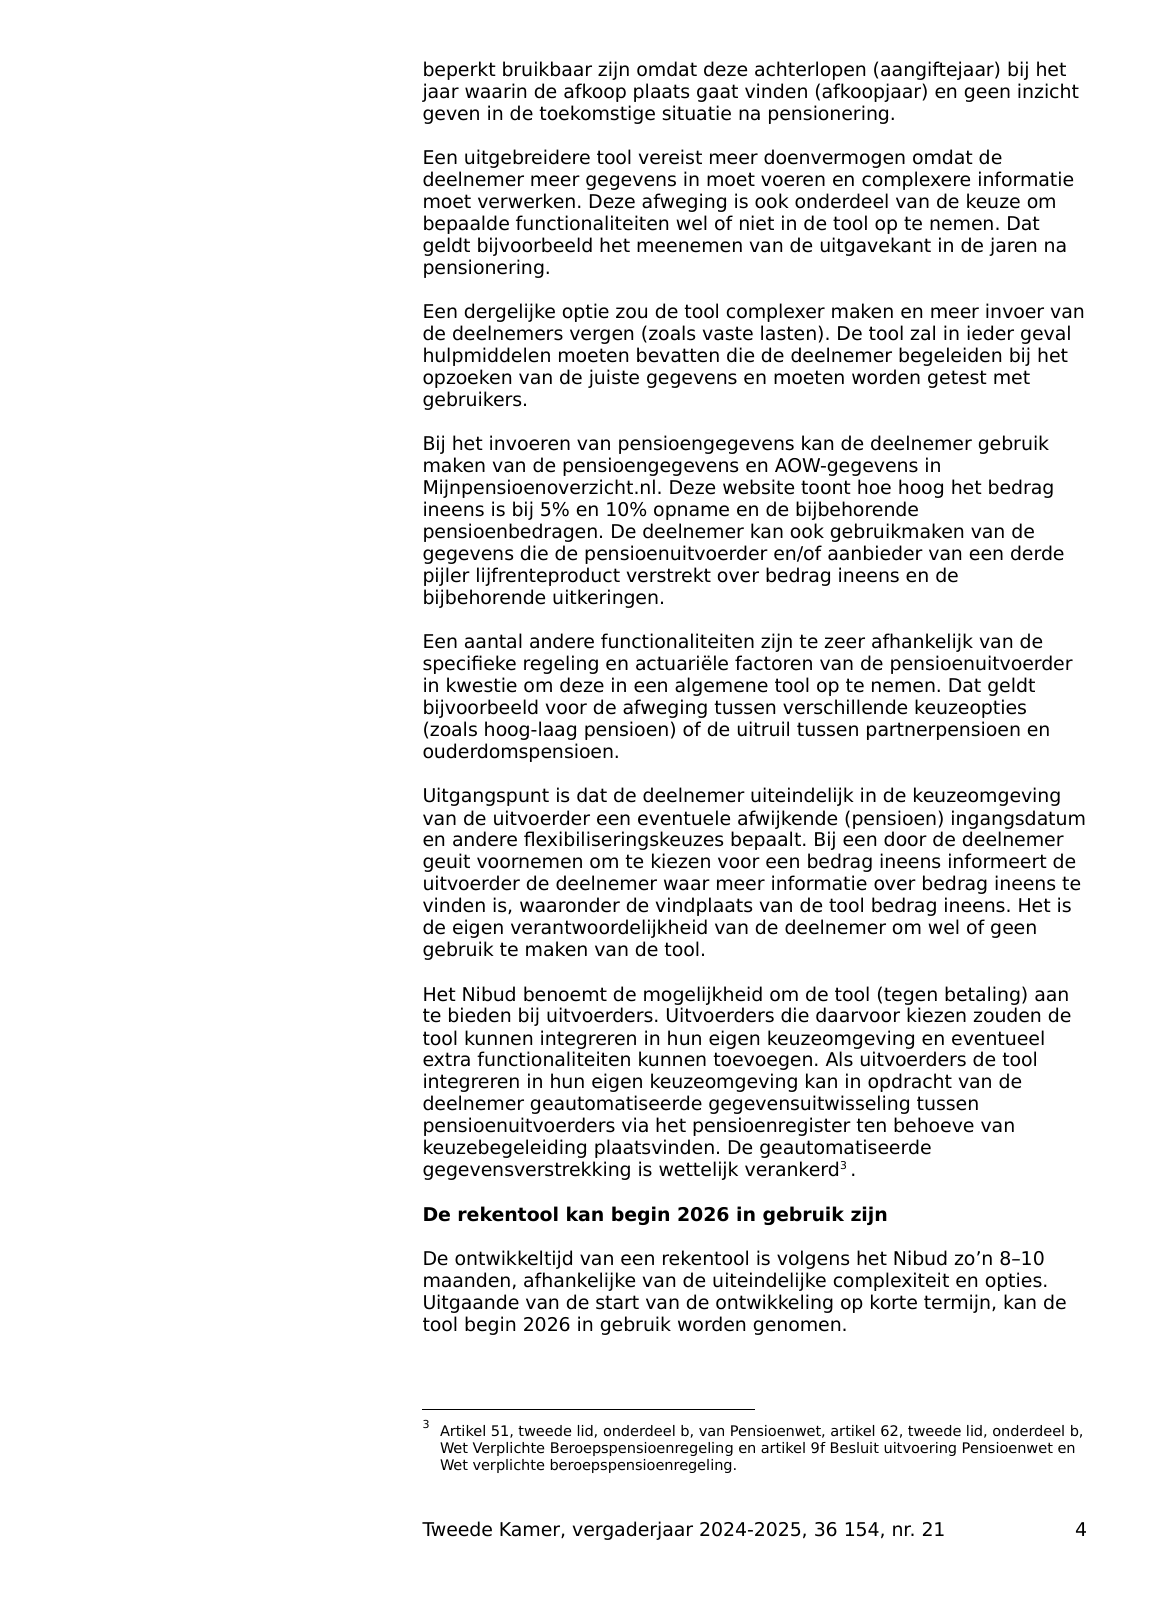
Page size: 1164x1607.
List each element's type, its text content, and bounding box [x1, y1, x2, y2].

text Artikel 51, tweede lid, onderdeel b, van Pensioenwet, artikel 62, tweede lid, onderdeel b, Wet Verplichte Beroepspensioenregeling en artikel 9f Besluit uitvoering Pensioenwet en Wet verplichte beroepspensioenregeling. [422, 1418, 1087, 1474]
text Het Nibud benoemt de mogelijkheid om de tool (tegen betaling) aan te bieden bij uitvoerders. Uitvoerders die daarvoor kiezen zouden de tool kunnen integreren in hun eigen keuzeomgeving en eventueel extra functionaliteiten kunnen toevoegen. Als uitvoerders de tool integreren in hun eigen keuzeomgeving kan in opdracht van de deelnemer geautomatiseerde gegevensuitwisseling tussen pensioenuitvoerders via het pensioenregister ten behoeve van keuzebegeleiding plaatsvinden. De geautomatiseerde gegevensverstrekking is wettelijk verankerd. [422, 983, 1087, 1181]
text beperkt bruikbaar zijn omdat deze achterlopen (aangiftejaar) bij het jaar waarin de afkoop plaats gaat vinden (afkoopjaar) en geen inzicht geven in de toekomstige situatie na pensionering. [422, 59, 1087, 125]
text Uitgangspunt is dat de deelnemer uiteindelijk in de keuzeomgeving van de uitvoerder een eventuele afwijkende (pensioen) ingangsdatum en andere flexibiliseringskeuzes bepaalt. Bij een door de deelnemer geuit voornemen om te kiezen voor een bedrag ineens informeert de uitvoerder de deelnemer waar meer informatie over bedrag ineens te vinden is, waaronder de vindplaats van de tool bedrag ineens. Het is de eigen verantwoordelijkheid van de deelnemer om wel of geen gebruik te maken van de tool. [422, 785, 1087, 961]
text Een aantal andere functionaliteiten zijn te zeer afhankelijk van de specifieke regeling en actuariële factoren van de pensioenuitvoerder in kwestie om deze in een algemene tool op te nemen. Dat geldt bijvoorbeeld voor de afweging tussen verschillende keuzeopties (zoals hoog-laag pensioen) of de uitruil tussen partnerpensioen en ouderdomspensioen. [422, 631, 1087, 763]
text De ontwikkeltijd van een rekentool is volgens het Nibud zo’n 8–10 maanden, afhankelijke van de uiteindelijke complexiteit en opties. Uitgaande van de start van de ontwikkeling op korte termijn, kan de tool begin 2026 in gebruik worden genomen. [422, 1248, 1087, 1336]
text Bij het invoeren van pensioengegevens kan de deelnemer gebruik maken van de pensioengegevens en AOW-gegevens in Mijnpensioenoverzicht.nl. Deze website toont hoe hoog het bedrag ineens is bij 5% en 10% opname en de bijbehorende pensioenbedragen. De deelnemer kan ook gebruikmaken van de gegevens die de pensioenuitvoerder en/of aanbieder van een derde pijler lijfrenteproduct verstrekt over bedrag ineens en de bijbehorende uitkeringen. [422, 433, 1087, 609]
subtitle De rekentool kan begin 2026 in gebruik zijn [422, 1203, 1087, 1225]
text Een uitgebreidere tool vereist meer doenvermogen omdat de deelnemer meer gegevens in moet voeren en complexere informatie moet verwerken. Deze afweging is ook onderdeel van de keuze om bepaalde functionaliteiten wel of niet in de tool op te nemen. Dat geldt bijvoorbeeld het meenemen van de uitgavekant in de jaren na pensionering. [422, 147, 1087, 279]
text Een dergelijke optie zou de tool complexer maken en meer invoer van de deelnemers vergen (zoals vaste lasten). De tool zal in ieder geval hulpmiddelen moeten bevatten die de deelnemer begeleiden bij het opzoeken van de juiste gegevens en moeten worden getest met gebruikers. [422, 301, 1087, 411]
